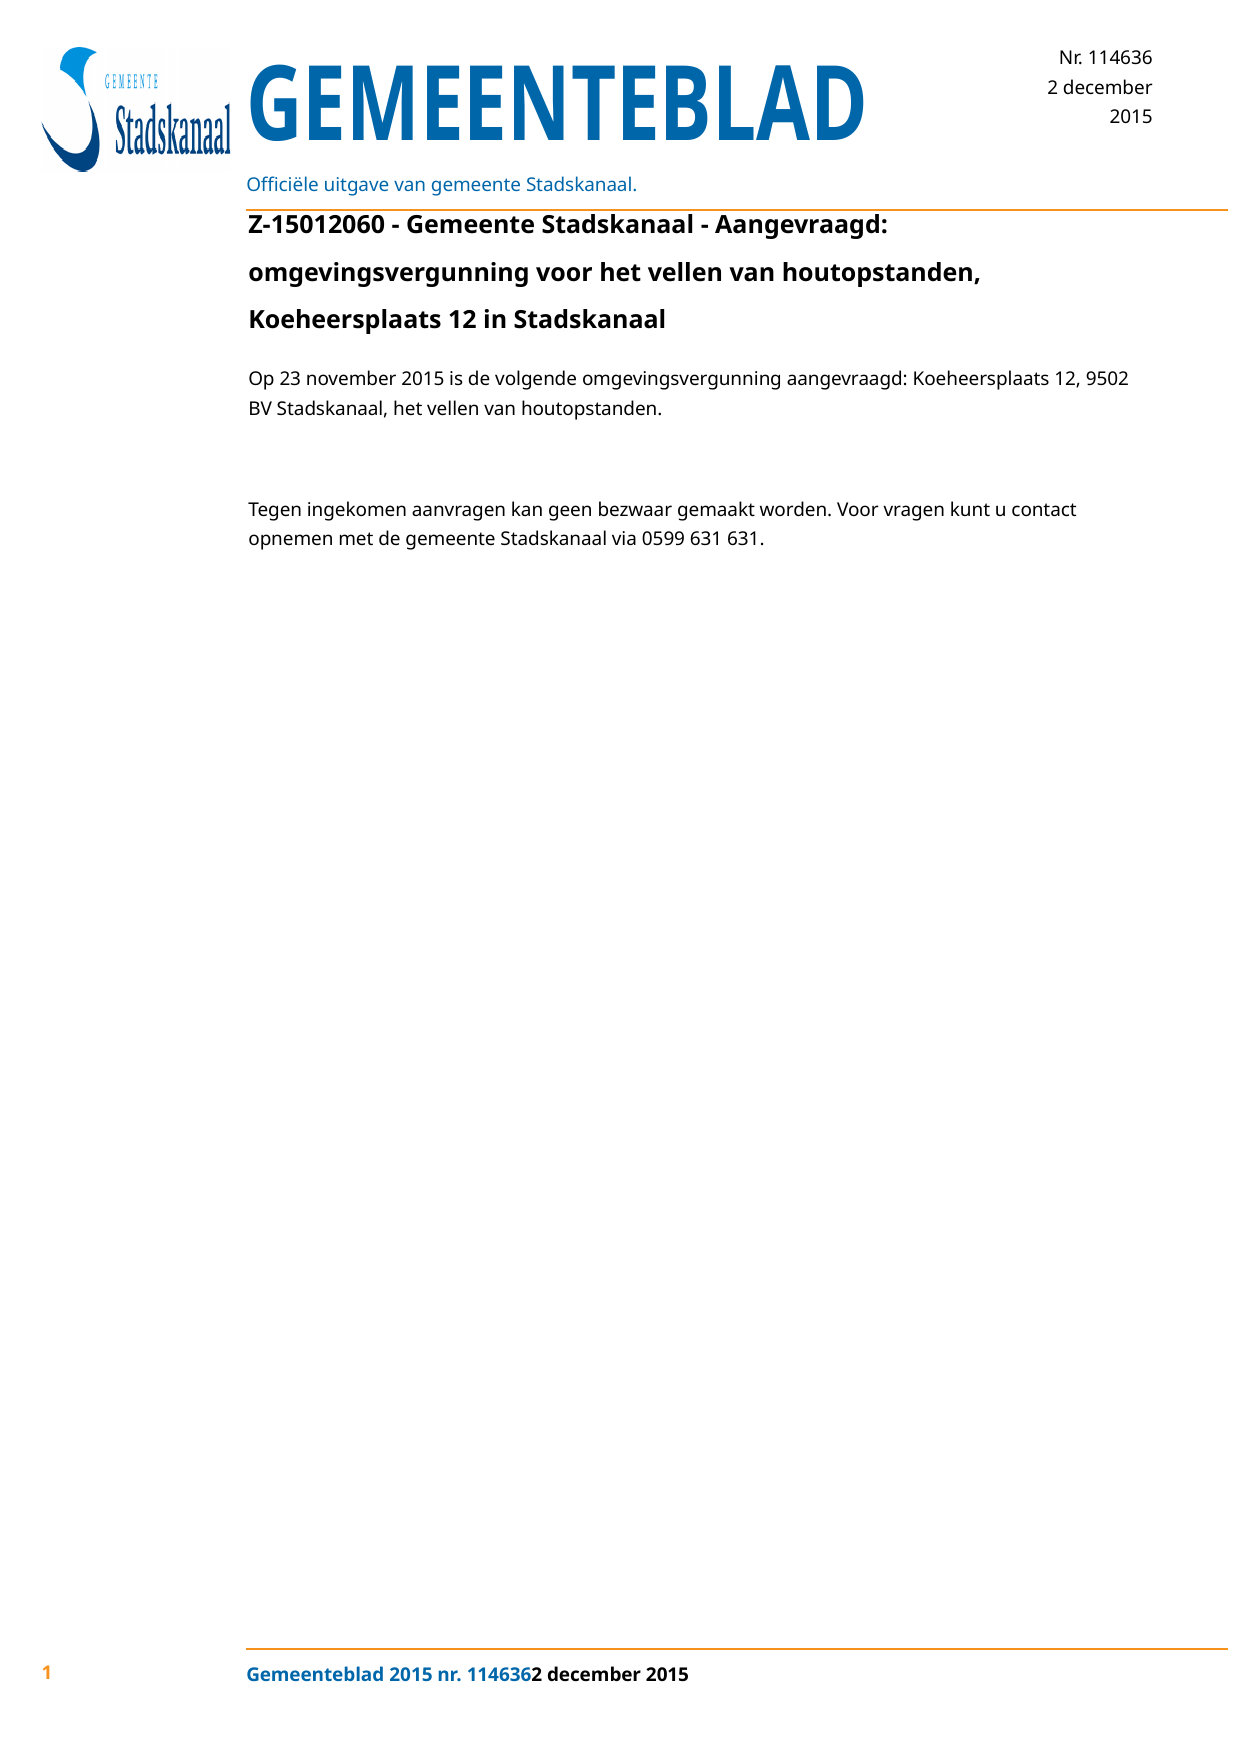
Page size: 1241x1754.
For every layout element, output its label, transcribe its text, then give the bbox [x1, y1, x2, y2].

text Z-15012060 - Gemeente Stadskanaal - Aangevraagd: omgevingsvergunning voor het vellen van houtopstanden, Koeheersplaats 12 in Stadskanaal [248, 211, 1152, 336]
text Tegen ingekomen aanvragen kan geen bezwaar gemaakt worden. Voor vragen kunt u contact opnemen met de gemeente Stadskanaal via 0599 631 631. [248, 496, 1152, 551]
text Op 23 november 2015 is de volgende omgevingsvergunning aangevraagd: Koeheersplaats 12, 9502 BV Stadskanaal, het vellen van houtopstanden. [248, 366, 1152, 421]
picture [41, 47, 231, 172]
